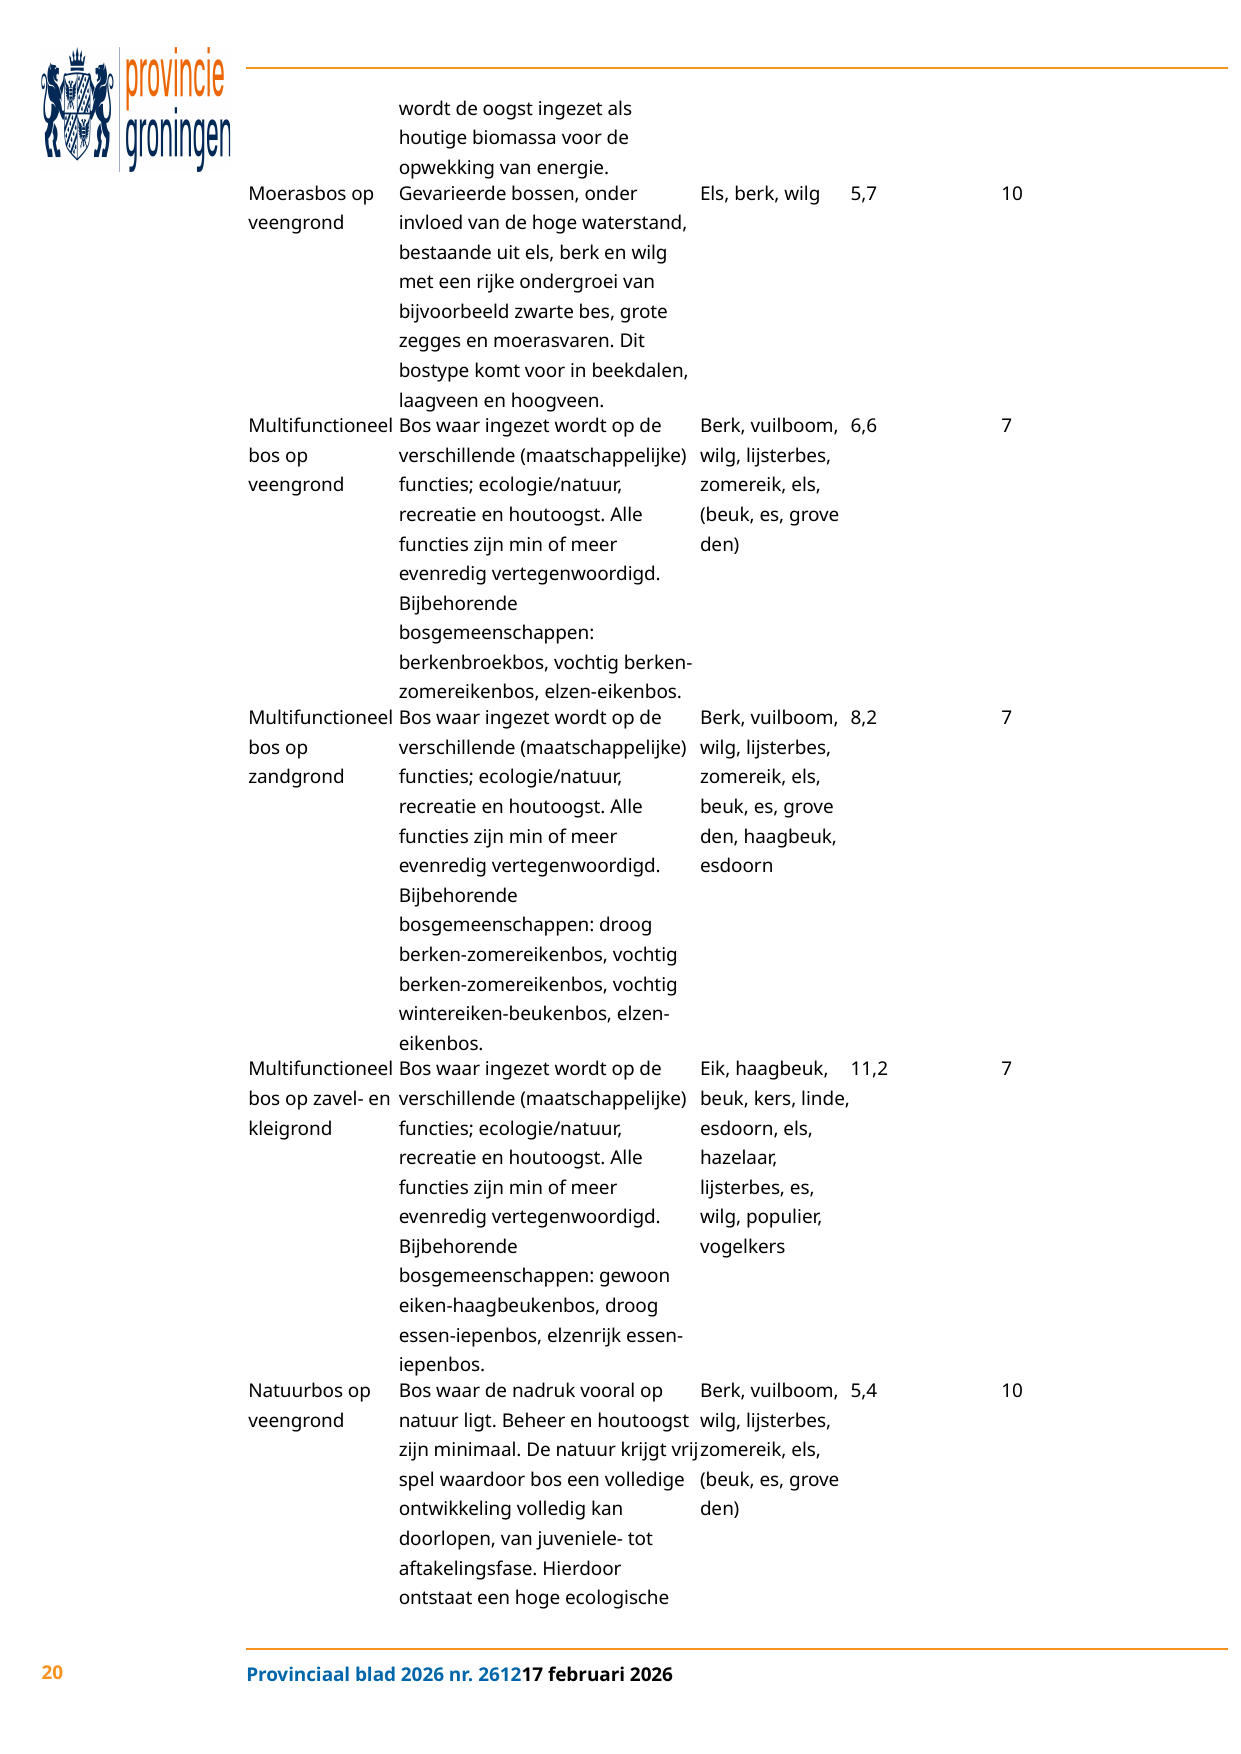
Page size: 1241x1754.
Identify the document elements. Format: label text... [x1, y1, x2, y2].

table_cell Berk, vuilboom, wilg, lijsterbes, zomereik, els, beuk, es, grove den, haagbeuk, esdoorn [700, 705, 850, 1056]
table_cell 8,2 [850, 705, 1001, 1056]
table_cell Multifunctioneel bos op zavel- en kleigrond [248, 1056, 398, 1377]
table_cell [1001, 95, 1152, 180]
table_cell 5,4 [850, 1377, 1001, 1610]
table_cell Natuurbos op veengrond [248, 1377, 398, 1610]
table_cell Berk, vuilboom, wilg, lijsterbes, zomereik, els, (beuk, es, grove den) [700, 1377, 850, 1610]
table_cell 10 [1001, 180, 1152, 412]
table_cell Multifunctioneel bos op zandgrond [248, 705, 398, 1056]
table_cell 10 [1001, 1377, 1152, 1610]
table_cell Bos waar ingezet wordt op de verschillende (maatschappelijke) functies; ecologie/natuur, recreatie en houtoogst. Alle functies zijn min of meer evenredig vertegenwoordigd. Bijbehorende bosgemeenschappen: berkenbroekbos, vochtig berken-zomereikenbos, elzen-eikenbos. [399, 413, 700, 704]
table_cell 7 [1001, 1056, 1152, 1377]
table_cell 11,2 [850, 1056, 1001, 1377]
picture [41, 47, 231, 172]
table_cell Gevarieerde bossen, onder invloed van de hoge waterstand, bestaande uit els, berk en wilg met een rijke ondergroei van bijvoorbeeld zwarte bes, grote zegges en moerasvaren. Dit bostype komt voor in beekdalen, laagveen en hoogveen. [399, 180, 700, 412]
table_cell Els, berk, wilg [700, 180, 850, 412]
table_cell [700, 95, 850, 180]
table_cell Bos waar ingezet wordt op de verschillende (maatschappelijke) functies; ecologie/natuur, recreatie en houtoogst. Alle functies zijn min of meer evenredig vertegenwoordigd. Bijbehorende bosgemeenschappen: droog berken-zomereikenbos, vochtig berken-zomereikenbos, vochtig wintereiken-beukenbos, elzen-eikenbos. [399, 705, 700, 1056]
table_cell 7 [1001, 705, 1152, 1056]
table_cell Bos waar ingezet wordt op de verschillende (maatschappelijke) functies; ecologie/natuur, recreatie en houtoogst. Alle functies zijn min of meer evenredig vertegenwoordigd. Bijbehorende bosgemeenschappen: gewoon eiken-haagbeukenbos, droog essen-iepenbos, elzenrijk essen-iepenbos. [399, 1056, 700, 1377]
table_cell Moerasbos op veengrond [248, 180, 398, 412]
table_cell 5,7 [850, 180, 1001, 412]
table_cell [248, 95, 398, 180]
table_cell 7 [1001, 413, 1152, 704]
table_cell 6,6 [850, 413, 1001, 704]
table_cell Berk, vuilboom, wilg, lijsterbes, zomereik, els, (beuk, es, grove den) [700, 413, 850, 704]
table_cell Bos waar de nadruk vooral op natuur ligt. Beheer en houtoogst zijn minimaal. De natuur krijgt vrij spel waardoor bos een volledige ontwikkeling volledig kan doorlopen, van juveniele- tot aftakelingsfase. Hierdoor ontstaat een hoge ecologische [399, 1377, 700, 1610]
table_cell wordt de oogst ingezet als houtige biomassa voor de opwekking van energie. [399, 95, 700, 180]
table_cell [850, 95, 1001, 180]
table_cell Multifunctioneel bos op veengrond [248, 413, 398, 704]
table_cell Eik, haagbeuk, beuk, kers, linde, esdoorn, els, hazelaar, lijsterbes, es, wilg, populier, vogelkers [700, 1056, 850, 1377]
